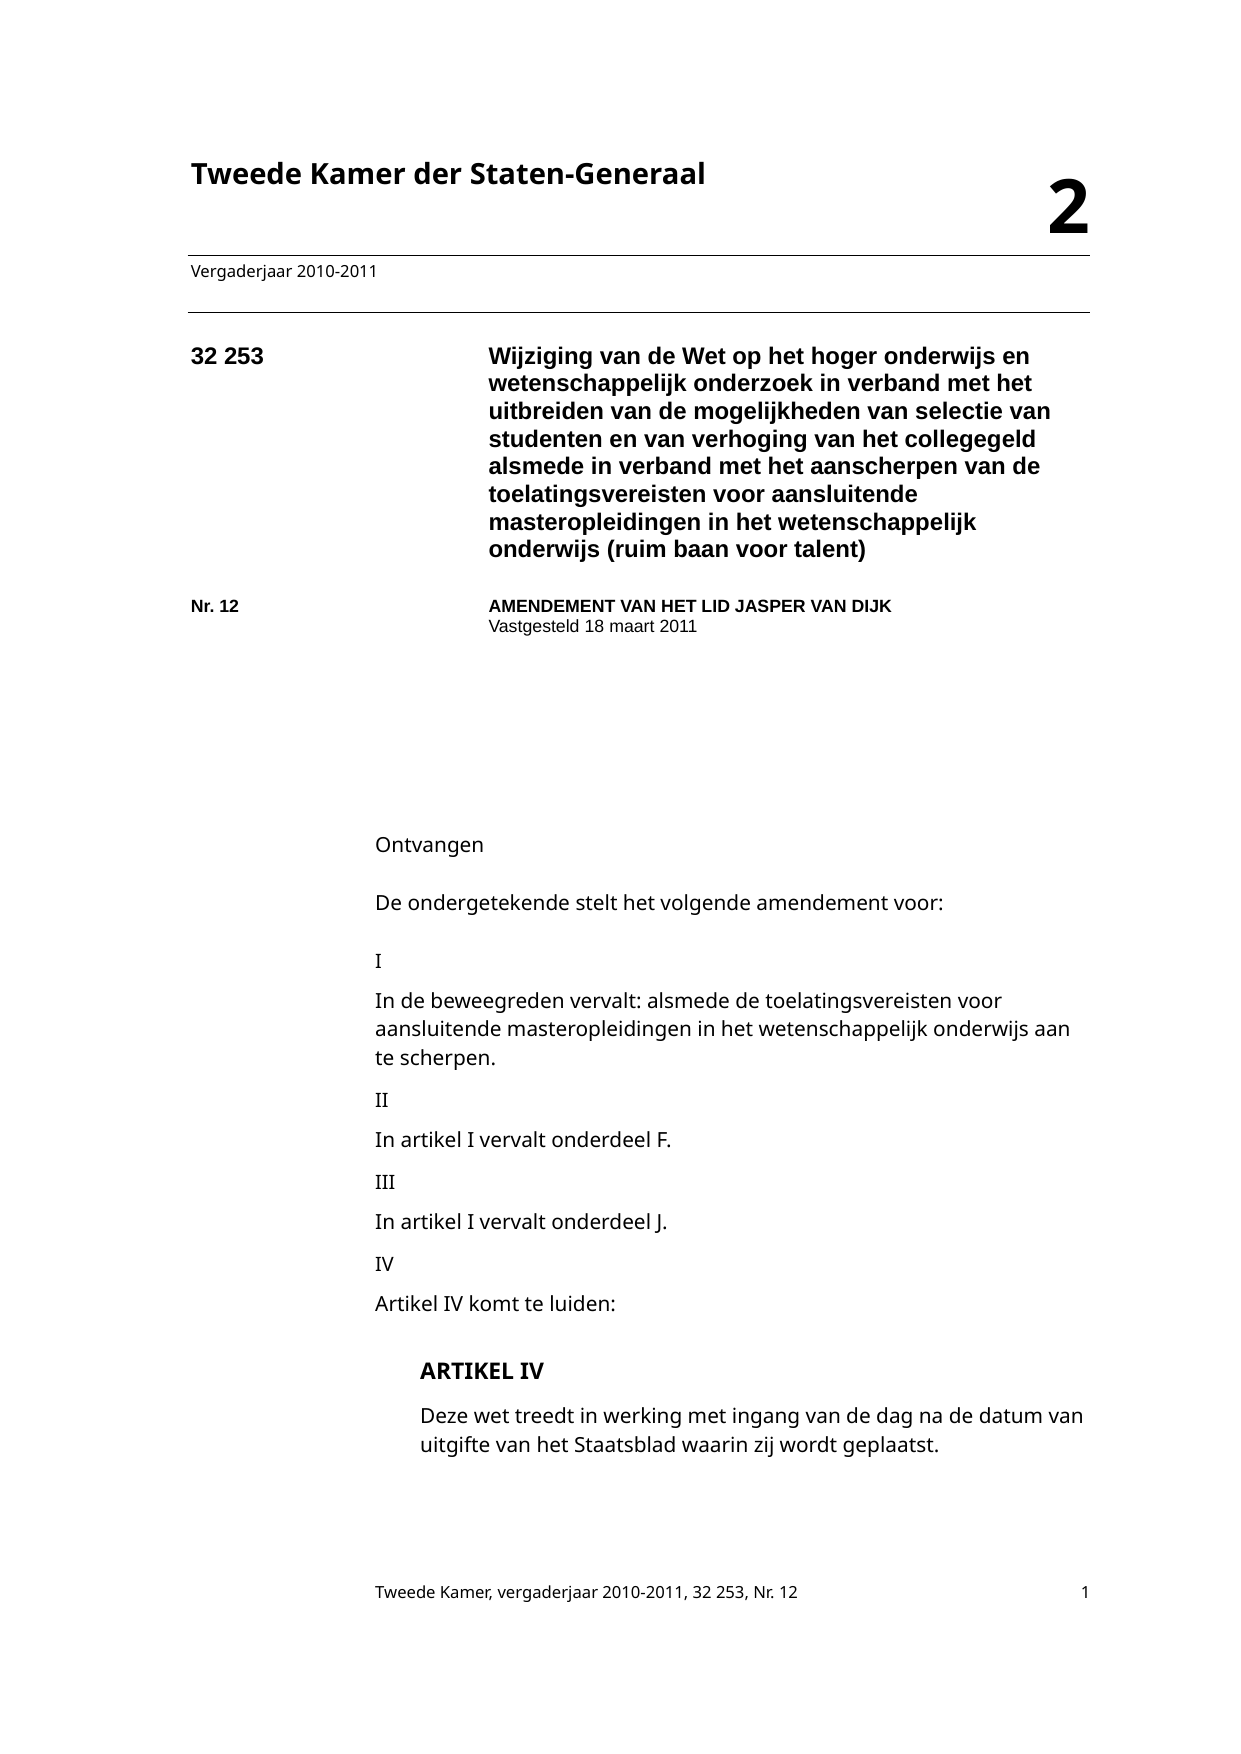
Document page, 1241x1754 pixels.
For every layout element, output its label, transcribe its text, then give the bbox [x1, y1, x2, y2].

table_cell [188, 313, 485, 339]
subtitle ARTIKEL IV [420, 1355, 1090, 1386]
table_cell 32 253 [188, 339, 485, 593]
text Ontvangen [375, 830, 1090, 858]
table_cell Vergaderjaar 2010-2011 [188, 256, 485, 312]
table_cell [485, 313, 1090, 339]
table_cell AMENDEMENT VAN HET LID JASPER VAN DIJK Vastgesteld 18 maart 2011 [485, 593, 1090, 712]
text I [375, 947, 1090, 974]
text In de beweegreden vervalt: alsmede de toelatingsvereisten voor aansluitende masteropleidingen in het wetenschappelijk onderwijs aan te scherpen. [375, 986, 1090, 1071]
table_cell Nr. 12 [188, 593, 485, 712]
text Artikel IV komt te luiden: [375, 1289, 1090, 1318]
table_header 2 [910, 150, 1090, 255]
text In artikel I vervalt onderdeel J. [375, 1207, 1090, 1235]
text II [375, 1086, 1090, 1113]
table_cell [485, 256, 1090, 312]
text IV [375, 1250, 1090, 1277]
text In artikel I vervalt onderdeel F. [375, 1125, 1090, 1153]
text Deze wet treedt in werking met ingang van de dag na de datum van uitgifte van het Staatsblad waarin zij wordt geplaatst. [420, 1401, 1090, 1458]
table_cell Wijziging van de Wet op het hoger onderwijs en wetenschappelijk onderzoek in verband met het uitbreiden van de mogelijkheden van selectie van studenten en van verhoging van het collegegeld alsmede in verband met het aanscherpen van de toelatingsvereisten voor aansluitende masteropleidingen in het wetenschappelijk onderwijs (ruim baan voor talent) [485, 339, 1090, 593]
text III [375, 1168, 1090, 1195]
table_header Tweede Kamer der Staten-Generaal [188, 150, 909, 255]
text De ondergetekende stelt het volgende amendement voor: [375, 888, 1090, 917]
